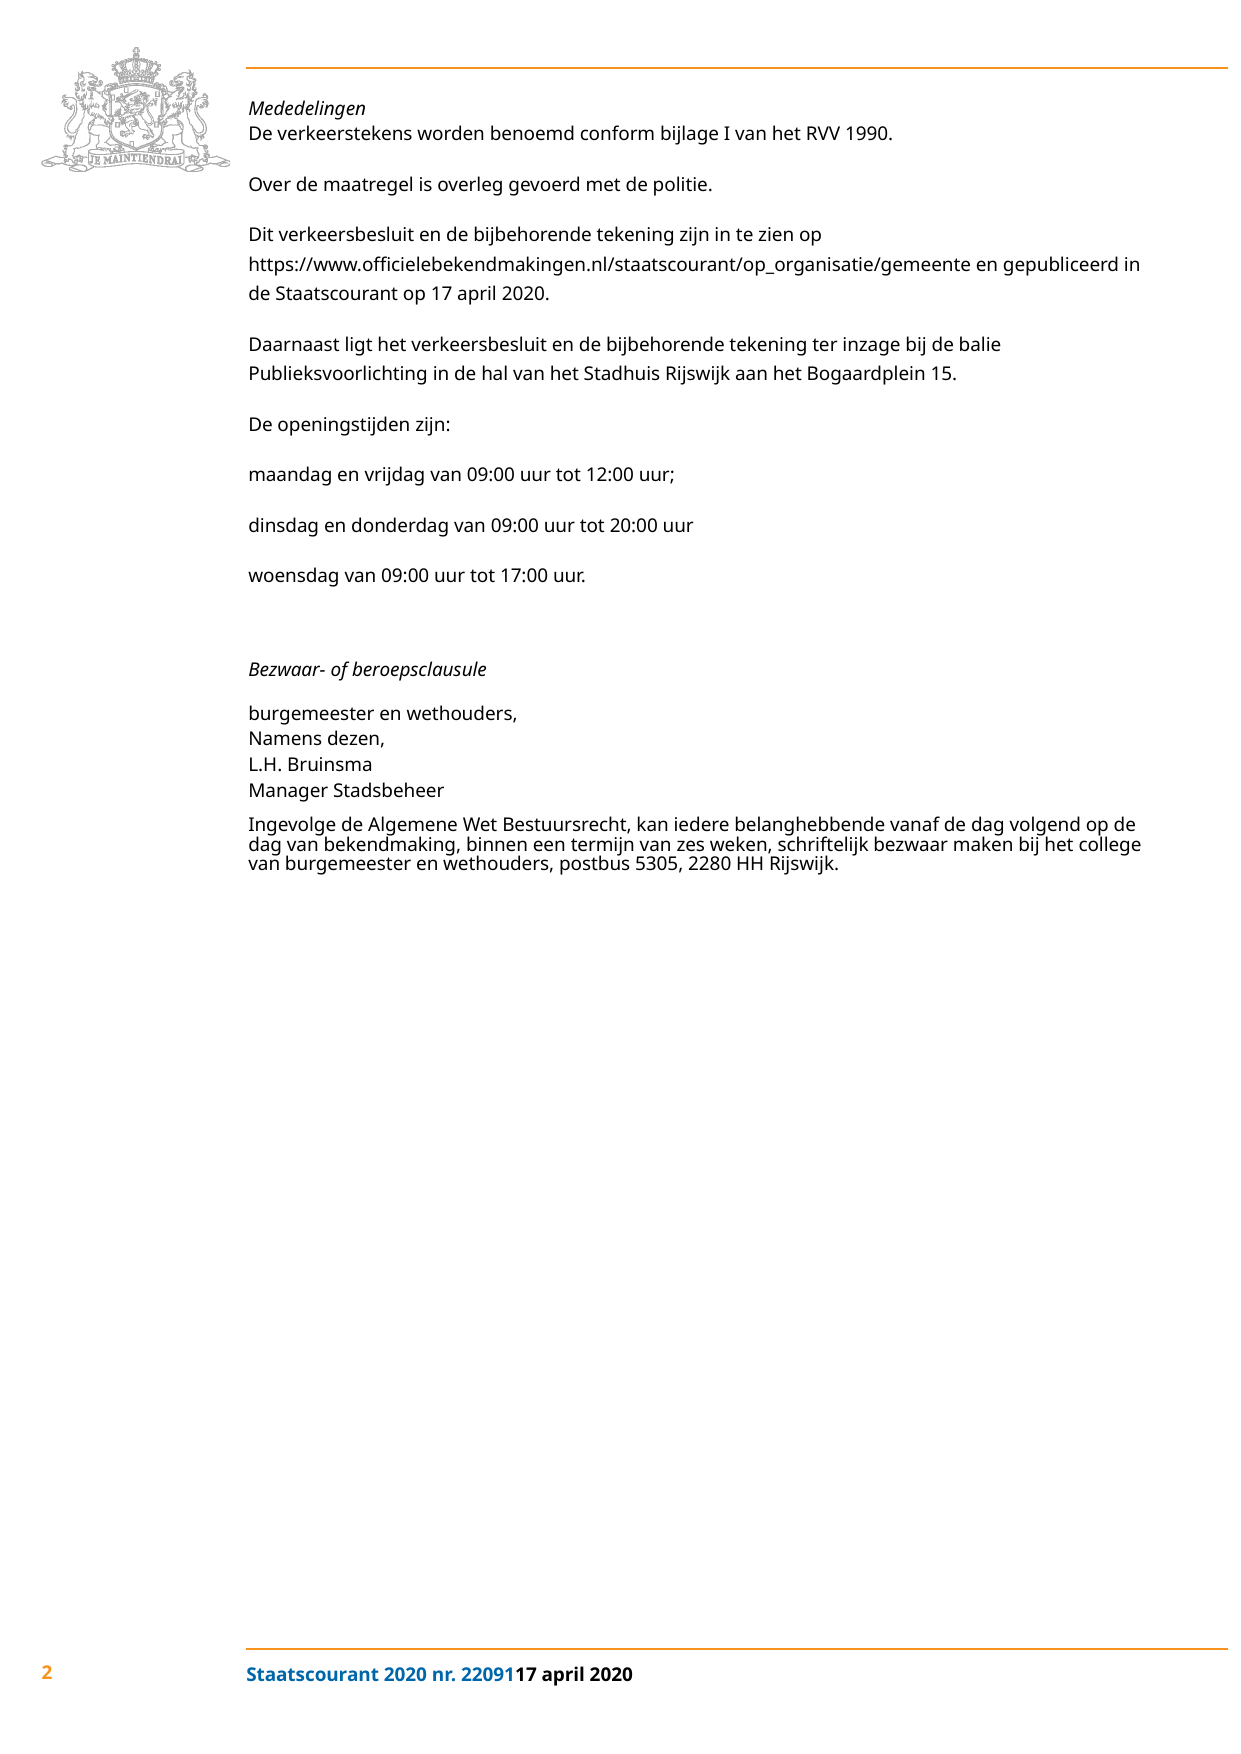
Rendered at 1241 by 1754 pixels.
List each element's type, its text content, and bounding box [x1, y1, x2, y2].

text burgemeester en wethouders, [248, 700, 1152, 725]
text Bezwaar- of beroepsclausule [248, 656, 1152, 681]
picture [41, 47, 231, 172]
text Mededelingen [248, 95, 1152, 121]
text dinsdag en donderdag van 09:00 uur tot 20:00 uur [248, 512, 1152, 537]
text L.H. Bruinsma [248, 751, 1152, 777]
text Manager Stadsbeheer [248, 777, 1152, 803]
text woensdag van 09:00 uur tot 17:00 uur. [248, 562, 1152, 588]
text Dit verkeersbesluit en de bijbehorende tekening zijn in te zien op https://www.officielebekendmakingen.nl/staatscourant/op_organisatie/gemeente en gepubliceerd in de Staatscourant op 17 april 2020. [248, 221, 1152, 306]
text Daarnaast ligt het verkeersbesluit en de bijbehorende tekening ter inzage bij de balie Publieksvoorlichting in de hal van het Stadhuis Rijswijk aan het Bogaardplein 15. [248, 331, 1152, 386]
text De openingstijden zijn: [248, 411, 1152, 437]
text De verkeerstekens worden benoemd conform bijlage I van het RVV 1990. [248, 121, 1152, 146]
text Ingevolge de Algemene Wet Bestuursrecht, kan iedere belanghebbende vanaf de dag volgend op de dag van bekendmaking, binnen een termijn van zes weken, schriftelijk bezwaar maken bij het college van burgemeester en wethouders, postbus 5305, 2280 HH Rijswijk. [248, 816, 1152, 874]
text maandag en vrijdag van 09:00 uur tot 12:00 uur; [248, 461, 1152, 487]
text Over de maatregel is overleg gevoerd met de politie. [248, 171, 1152, 197]
text Namens dezen, [248, 725, 1152, 751]
